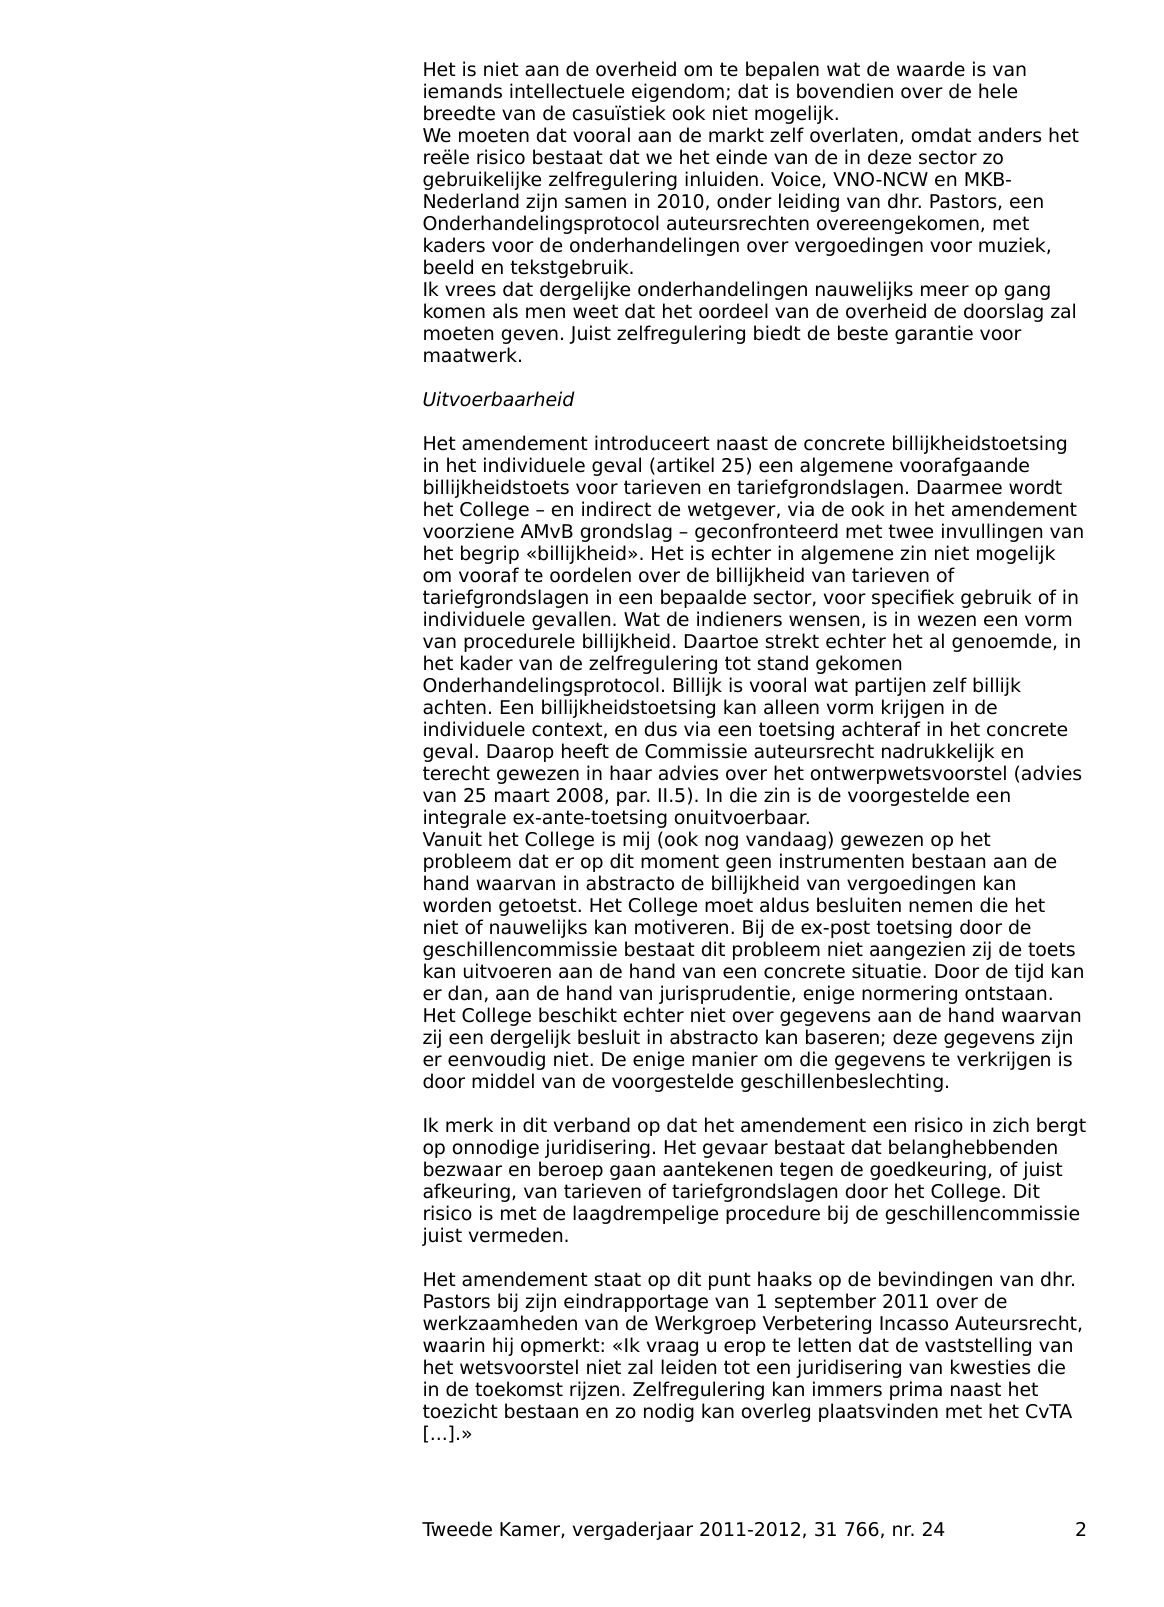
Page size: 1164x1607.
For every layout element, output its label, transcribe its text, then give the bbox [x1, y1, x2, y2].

text Het amendement introduceert naast de concrete billijkheidstoetsing in het individuele geval (artikel 25) een algemene voorafgaande billijkheidstoets voor tarieven en tariefgrondslagen. Daarmee wordt het College – en indirect de wetgever, via de ook in het amendement voorziene AMvB grondslag – geconfronteerd met twee invullingen van het begrip «billijkheid». Het is echter in algemene zin niet mogelijk om vooraf te oordelen over de billijkheid van tarieven of tariefgrondslagen in een bepaalde sector, voor specifiek gebruik of in individuele gevallen. Wat de indieners wensen, is in wezen een vorm van procedurele billijkheid. Daartoe strekt echter het al genoemde, in het kader van de zelfregulering tot stand gekomen Onderhandelingsprotocol. Billijk is vooral wat partijen zelf billijk achten. Een billijkheidstoetsing kan alleen vorm krijgen in de individuele context, en dus via een toetsing achteraf in het concrete geval. Daarop heeft de Commissie auteursrecht nadrukkelijk en terecht gewezen in haar advies over het ontwerpwetsvoorstel (advies van 25 maart 2008, par. II.5). In die zin is de voorgestelde een integrale ex-ante-toetsing onuitvoerbaar. [422, 433, 1087, 829]
text Het is niet aan de overheid om te bepalen wat de waarde is van iemands intellectuele eigendom; dat is bovendien over de hele breedte van de casuïstiek ook niet mogelijk. [422, 59, 1087, 125]
text Vanuit het College is mij (ook nog vandaag) gewezen op het probleem dat er op dit moment geen instrumenten bestaan aan de hand waarvan in abstracto de billijkheid van vergoedingen kan worden getoetst. Het College moet aldus besluiten nemen die het niet of nauwelijks kan motiveren. Bij de ex-post toetsing door de geschillencommissie bestaat dit probleem niet aangezien zij de toets kan uitvoeren aan de hand van een concrete situatie. Door de tijd kan er dan, aan de hand van jurisprudentie, enige normering ontstaan. Het College beschikt echter niet over gegevens aan de hand waarvan zij een dergelijk besluit in abstracto kan baseren; deze gegevens zijn er eenvoudig niet. De enige manier om die gegevens te verkrijgen is door middel van de voorgestelde geschillenbeslechting. [422, 829, 1087, 1092]
text Ik merk in dit verband op dat het amendement een risico in zich bergt op onnodige juridisering. Het gevaar bestaat dat belanghebbenden bezwaar en beroep gaan aantekenen tegen de goedkeuring, of juist afkeuring, van tarieven of tariefgrondslagen door het College. Dit risico is met de laagdrempelige procedure bij de geschillencommissie juist vermeden. [422, 1115, 1087, 1247]
text Ik vrees dat dergelijke onderhandelingen nauwelijks meer op gang komen als men weet dat het oordeel van de overheid de doorslag zal moeten geven. Juist zelfregulering biedt de beste garantie voor maatwerk. [422, 279, 1087, 367]
subtitle Uitvoerbaarheid [422, 389, 1087, 411]
text We moeten dat vooral aan de markt zelf overlaten, omdat anders het reële risico bestaat dat we het einde van de in deze sector zo gebruikelijke zelfregulering inluiden. Voice, VNO-NCW en MKB-Nederland zijn samen in 2010, onder leiding van dhr. Pastors, een Onderhandelingsprotocol auteursrechten overeengekomen, met kaders voor de onderhandelingen over vergoedingen voor muziek, beeld en tekstgebruik. [422, 125, 1087, 279]
text Het amendement staat op dit punt haaks op de bevindingen van dhr. Pastors bij zijn eindrapportage van 1 september 2011 over de werkzaamheden van de Werkgroep Verbetering Incasso Auteursrecht, waarin hij opmerkt: «Ik vraag u erop te letten dat de vaststelling van het wetsvoorstel niet zal leiden tot een juridisering van kwesties die in de toekomst rijzen. Zelfregulering kan immers prima naast het toezicht bestaan en zo nodig kan overleg plaatsvinden met het CvTA [...].» [422, 1269, 1087, 1444]
